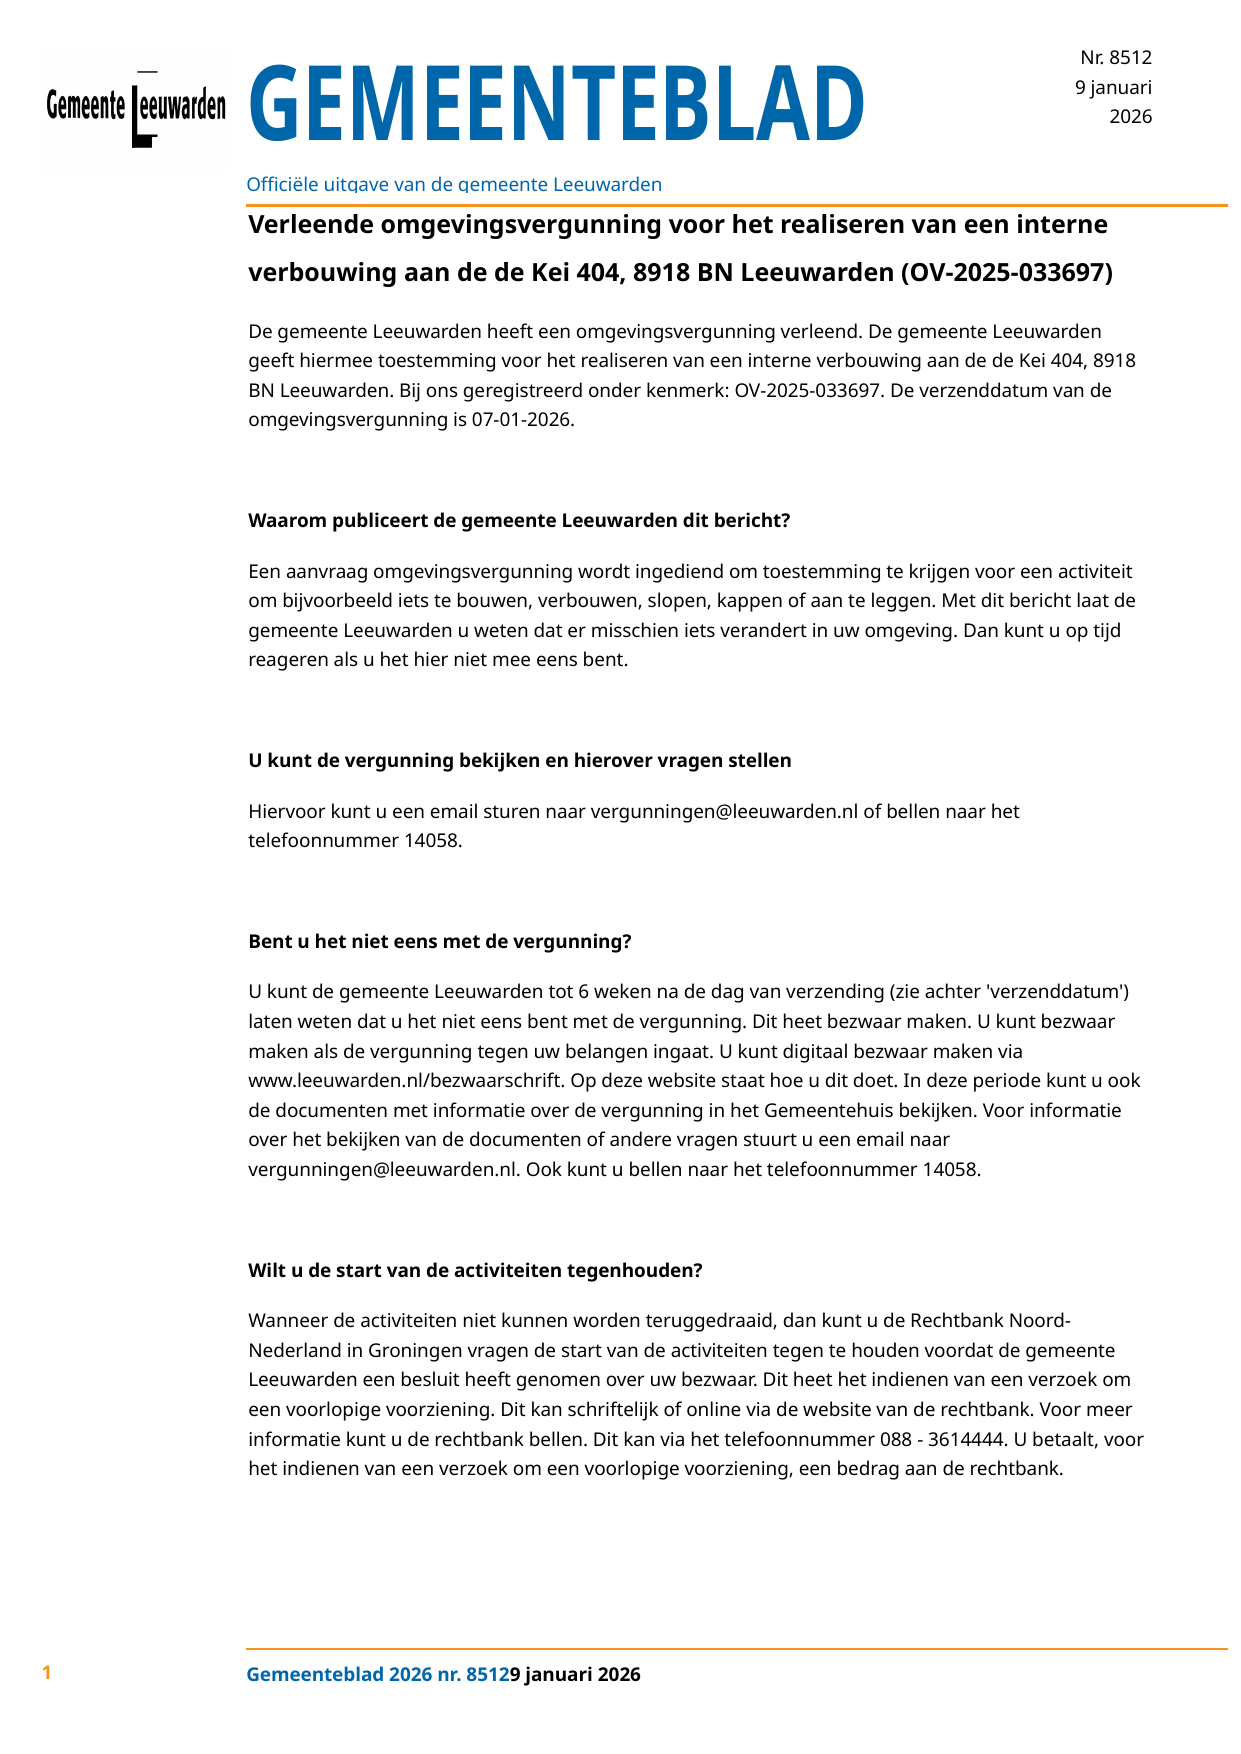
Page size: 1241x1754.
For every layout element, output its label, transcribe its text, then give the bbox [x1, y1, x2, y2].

text De gemeente Leeuwarden heeft een omgevingsvergunning verleend. De gemeente Leeuwarden geeft hiermee toestemming voor het realiseren van een interne verbouwing aan de de Kei 404, 8918 BN Leeuwarden. Bij ons geregistreerd onder kenmerk: OV-2025-033697. De verzenddatum van de omgevingsvergunning is 07-01-2026. [248, 318, 1152, 432]
text Wanneer de activiteiten niet kunnen worden teruggedraaid, dan kunt u de Rechtbank Noord-Nederland in Groningen vragen de start van de activiteiten tegen te houden voordat de gemeente Leeuwarden een besluit heeft genomen over uw bezwaar. Dit heet het indienen van een verzoek om een voorlopige voorziening. Dit kan schriftelijk of online via de website van de rechtbank. Voor meer informatie kunt u de rechtbank bellen. Dit kan via het telefoonnummer 088 - 3614444. U betaalt, voor het indienen van een verzoek om een voorlopige voorziening, een bedrag aan de rechtbank. [248, 1307, 1152, 1481]
text Een aanvraag omgevingsvergunning wordt ingediend om toestemming te krijgen voor een activiteit om bijvoorbeeld iets te bouwen, verbouwen, slopen, kappen of aan te leggen. Met dit bericht laat de gemeente Leeuwarden u weten dat er misschien iets verandert in uw omgeving. Dan kunt u op tijd reageren als u het hier niet mee eens bent. [248, 558, 1152, 672]
text Wilt u de start van de activiteiten tegenhouden? [248, 1257, 1152, 1283]
text Bent u het niet eens met de vergunning? [248, 928, 1152, 954]
text U kunt de vergunning bekijken en hierover vragen stellen [248, 747, 1152, 773]
picture [41, 47, 231, 172]
text Waarom publiceert de gemeente Leeuwarden dit bericht? [248, 507, 1152, 533]
text Hiervoor kunt u een email sturen naar vergunningen@leeuwarden.nl of bellen naar het telefoonnummer 14058. [248, 798, 1152, 853]
text U kunt de gemeente Leeuwarden tot 6 weken na de dag van verzending (zie achter 'verzenddatum') laten weten dat u het niet eens bent met de vergunning. Dit heet bezwaar maken. U kunt bezwaar maken als de vergunning tegen uw belangen ingaat. U kunt digitaal bezwaar maken via www.leeuwarden.nl/bezwaarschrift. Op deze website staat hoe u dit doet. In deze periode kunt u ook de documenten met informatie over de vergunning in het Gemeentehuis bekijken. Voor informatie over het bekijken van de documenten of andere vragen stuurt u een email naar vergunningen@leeuwarden.nl. Ook kunt u bellen naar het telefoonnummer 14058. [248, 979, 1152, 1182]
text Verleende omgevingsvergunning voor het realiseren van een interne verbouwing aan de de Kei 404, 8918 BN Leeuwarden (OV-2025-033697) [248, 207, 1152, 288]
